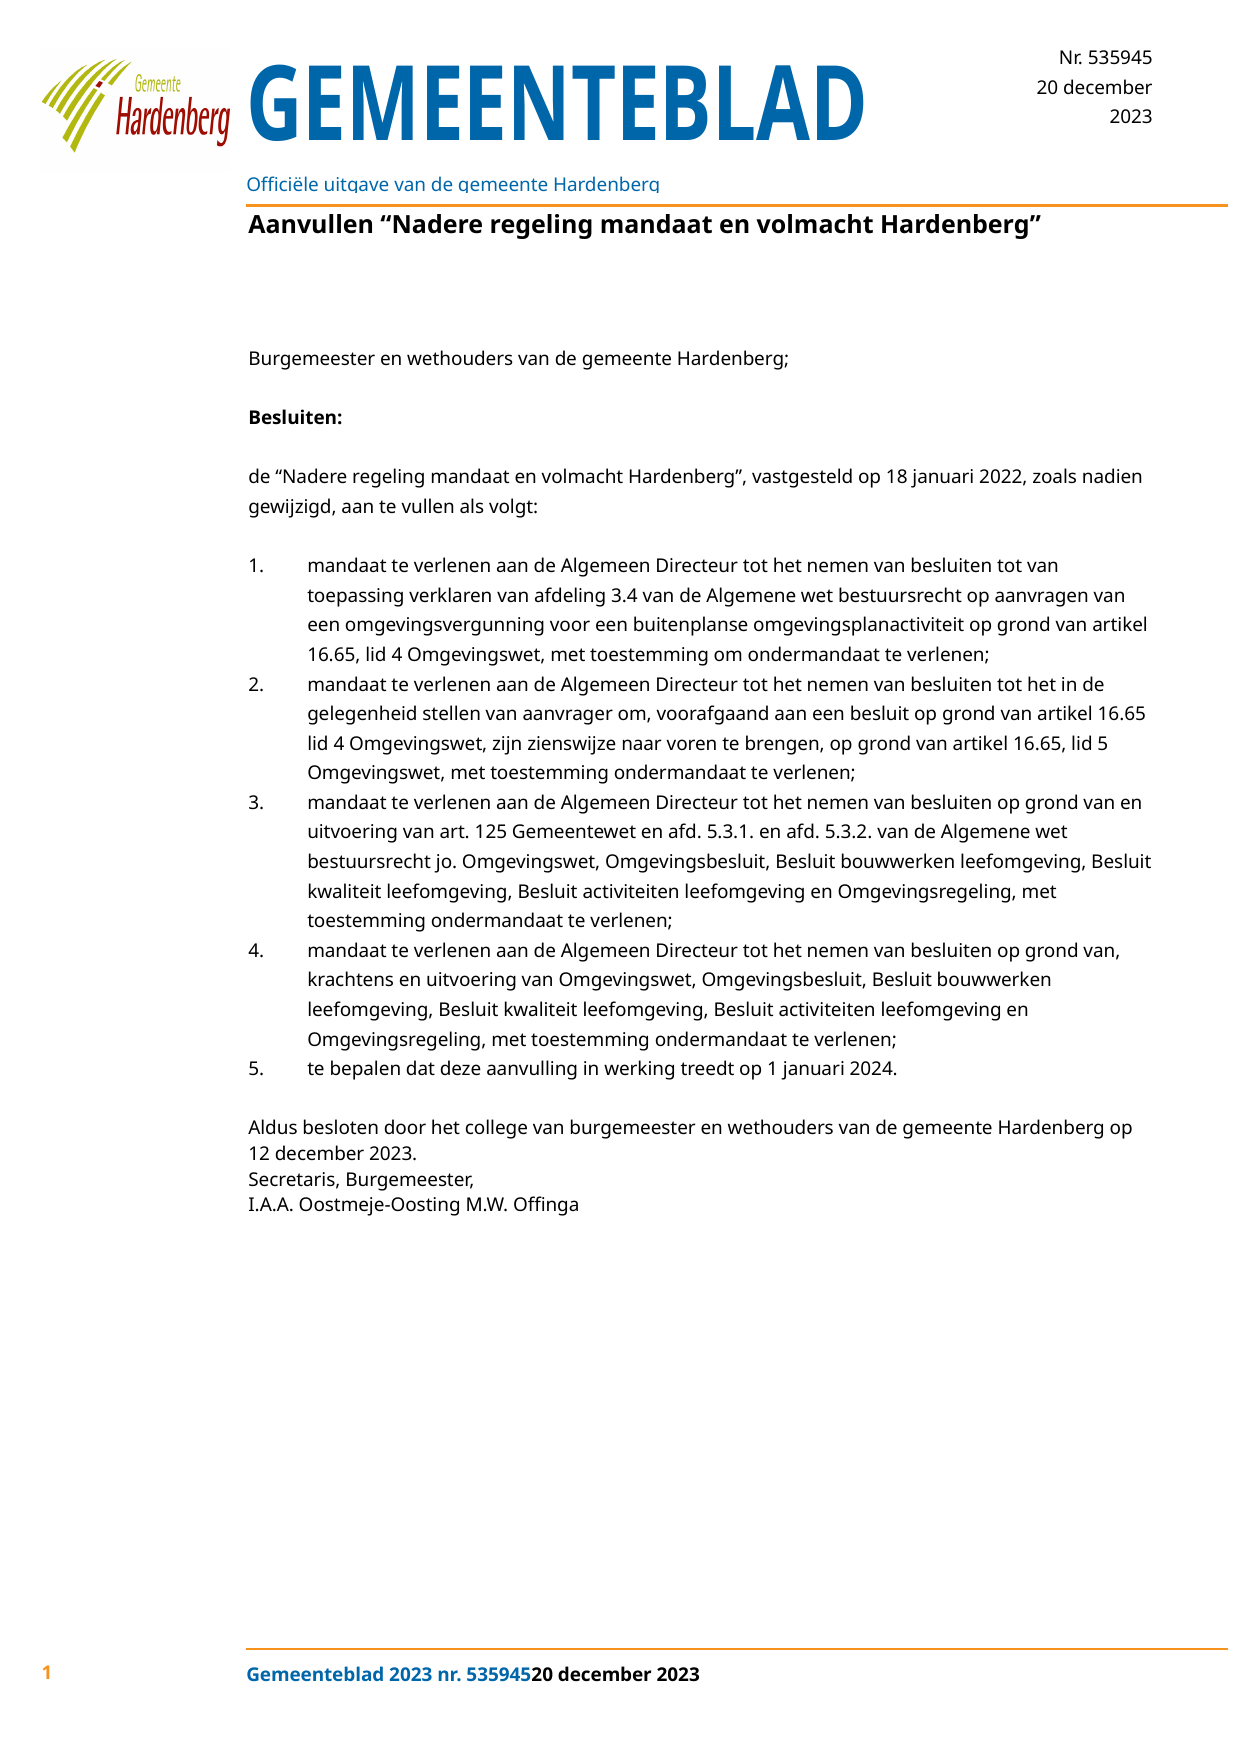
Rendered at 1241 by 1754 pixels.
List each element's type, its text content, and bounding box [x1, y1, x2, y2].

text de “Nadere regeling mandaat en volmacht Hardenberg”, vastgesteld op 18 januari 2022, zoals nadien gewijzigd, aan te vullen als volgt: [248, 464, 1152, 519]
text Burgemeester en wethouders van de gemeente Hardenberg; [248, 345, 1152, 371]
picture [41, 47, 231, 172]
list mandaat te verlenen aan de Algemeen Directeur tot het nemen van besluiten op grond van, krachtens en uitvoering van Omgevingswet, Omgevingsbesluit, Besluit bouwwerken leefomgeving, Besluit kwaliteit leefomgeving, Besluit activiteiten leefomgeving en Omgevingsregeling, met toestemming ondermandaat te verlenen; [248, 937, 1152, 1051]
text Besluiten: [248, 404, 1152, 430]
text Aanvullen “Nadere regeling mandaat en volmacht Hardenberg” [248, 207, 1152, 241]
list te bepalen dat deze aanvulling in werking treedt op 1 januari 2024. [248, 1055, 1152, 1081]
list mandaat te verlenen aan de Algemeen Directeur tot het nemen van besluiten tot van toepassing verklaren van afdeling 3.4 van de Algemene wet bestuursrecht op aanvragen van een omgevingsvergunning voor een buitenplanse omgevingsplanactiviteit op grond van artikel 16.65, lid 4 Omgevingswet, met toestemming om ondermandaat te verlenen; [248, 552, 1152, 667]
list mandaat te verlenen aan de Algemeen Directeur tot het nemen van besluiten tot het in de gelegenheid stellen van aanvrager om, voorafgaand aan een besluit op grond van artikel 16.65 lid 4 Omgevingswet, zijn zienswijze naar voren te brengen, op grond van artikel 16.65, lid 5 Omgevingswet, met toestemming ondermandaat te verlenen; [248, 671, 1152, 785]
list mandaat te verlenen aan de Algemeen Directeur tot het nemen van besluiten op grond van en uitvoering van art. 125 Gemeentewet en afd. 5.3.1. en afd. 5.3.2. van de Algemene wet bestuursrecht jo. Omgevingswet, Omgevingsbesluit, Besluit bouwwerken leefomgeving, Besluit kwaliteit leefomgeving, Besluit activiteiten leefomgeving en Omgevingsregeling, met toestemming ondermandaat te verlenen; [248, 789, 1152, 933]
text I.A.A. Oostmeje-Oosting M.W. Offinga [248, 1192, 1152, 1217]
text Secretaris, Burgemeester, [248, 1166, 1152, 1192]
text Aldus besloten door het college van burgemeester en wethouders van de gemeente Hardenberg op 12 december 2023. [248, 1114, 1152, 1166]
